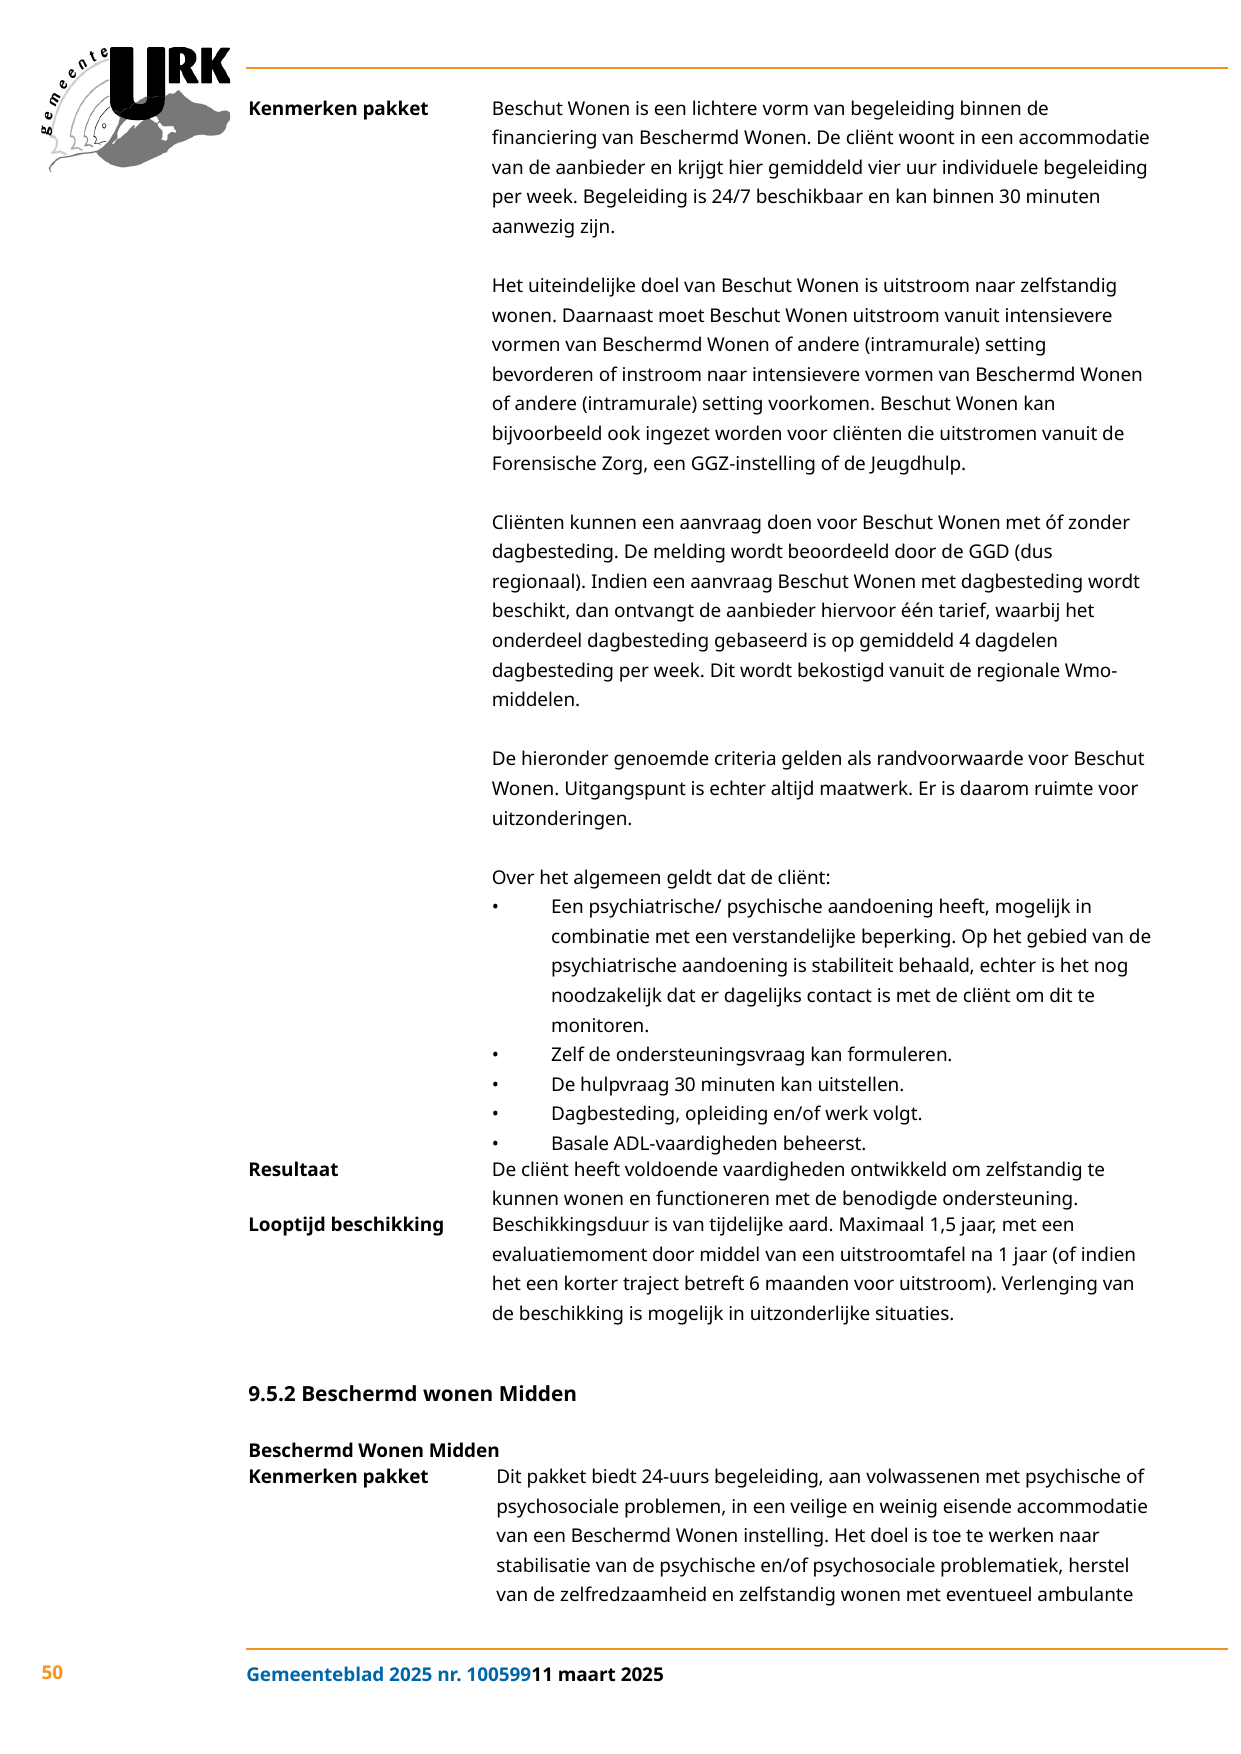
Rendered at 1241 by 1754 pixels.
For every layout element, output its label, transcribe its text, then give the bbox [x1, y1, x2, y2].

table_cell Dit pakket biedt 24-uurs begeleiding, aan volwassenen met psychische of psychosociale problemen, in een veilige en weinig eisende accommodatie van een Beschermd Wonen instelling. Het doel is toe te werken naar stabilisatie van de psychische en/of psychosociale problematiek, herstel van de zelfredzaamheid en zelfstandig wonen met eventueel ambulante [496, 1463, 1152, 1607]
table_cell Looptijd beschikking [248, 1211, 492, 1326]
table_cell Resultaat [248, 1156, 492, 1211]
table_cell De cliënt heeft voldoende vaardigheden ontwikkeld om zelfstandig te kunnen wonen en functioneren met de benodigde ondersteuning. [492, 1156, 1152, 1211]
table_cell Kenmerken pakket [248, 1463, 496, 1607]
picture [41, 47, 231, 172]
text 9.5.2 Beschermd wonen Midden [248, 1379, 1152, 1408]
table_cell Beschut Wonen is een lichtere vorm van begeleiding binnen de financiering van Beschermd Wonen. De cliënt woont in een accommodatie van de aanbieder en krijgt hier gemiddeld vier uur individuele begeleiding per week. Begeleiding is 24/7 beschikbaar en kan binnen 30 minuten aanwezig zijn. Het uiteindelijke doel van Beschut Wonen is uitstroom naar zelfstandig wonen. Daarnaast moet Beschut Wonen uitstroom vanuit intensievere vormen van Beschermd Wonen of andere (intramurale) setting bevorderen of instroom naar intensievere vormen van Beschermd Wonen of andere (intramurale) setting voorkomen. Beschut Wonen kan bijvoorbeeld ook ingezet worden voor cliënten die uitstromen vanuit de Forensische Zorg, een GGZ-instelling of de Jeugdhulp. Cliënten kunnen een aanvraag doen voor Beschut Wonen met óf zonder dagbesteding. De melding wordt beoordeeld door de GGD (dus regionaal). Indien een aanvraag Beschut Wonen met dagbesteding wordt beschikt, dan ontvangt de aanbieder hiervoor één tarief, waarbij het onderdeel dagbesteding gebaseerd is op gemiddeld 4 dagdelen dagbesteding per week. Dit wordt bekostigd vanuit de regionale Wmo-middelen. De hieronder genoemde criteria gelden als randvoorwaarde voor Beschut Wonen. Uitgangspunt is echter altijd maatwerk. Er is daarom ruimte voor uitzonderingen. Over het algemeen geldt dat de cliënt: Een psychiatrische/ psychische aandoening heeft, mogelijk in combinatie met een verstandelijke beperking. Op het gebied van de psychiatrische aandoening is stabiliteit behaald, echter is het nog noodzakelijk dat er dagelijks contact is met de cliënt om dit te monitoren. Zelf de ondersteuningsvraag kan formuleren. De hulpvraag 30 minuten kan uitstellen. Dagbesteding, opleiding en/of werk volgt. Basale ADL-vaardigheden beheerst. [492, 95, 1152, 1156]
table_cell Beschikkingsduur is van tijdelijke aard. Maximaal 1,5 jaar, met een evaluatiemoment door middel van een uitstroomtafel na 1 jaar (of indien het een korter traject betreft 6 maanden voor uitstroom). Verlenging van de beschikking is mogelijk in uitzonderlijke situaties. [492, 1211, 1152, 1326]
table_cell Kenmerken pakket [248, 95, 492, 1156]
table_header Beschermd Wonen Midden [248, 1438, 1152, 1463]
